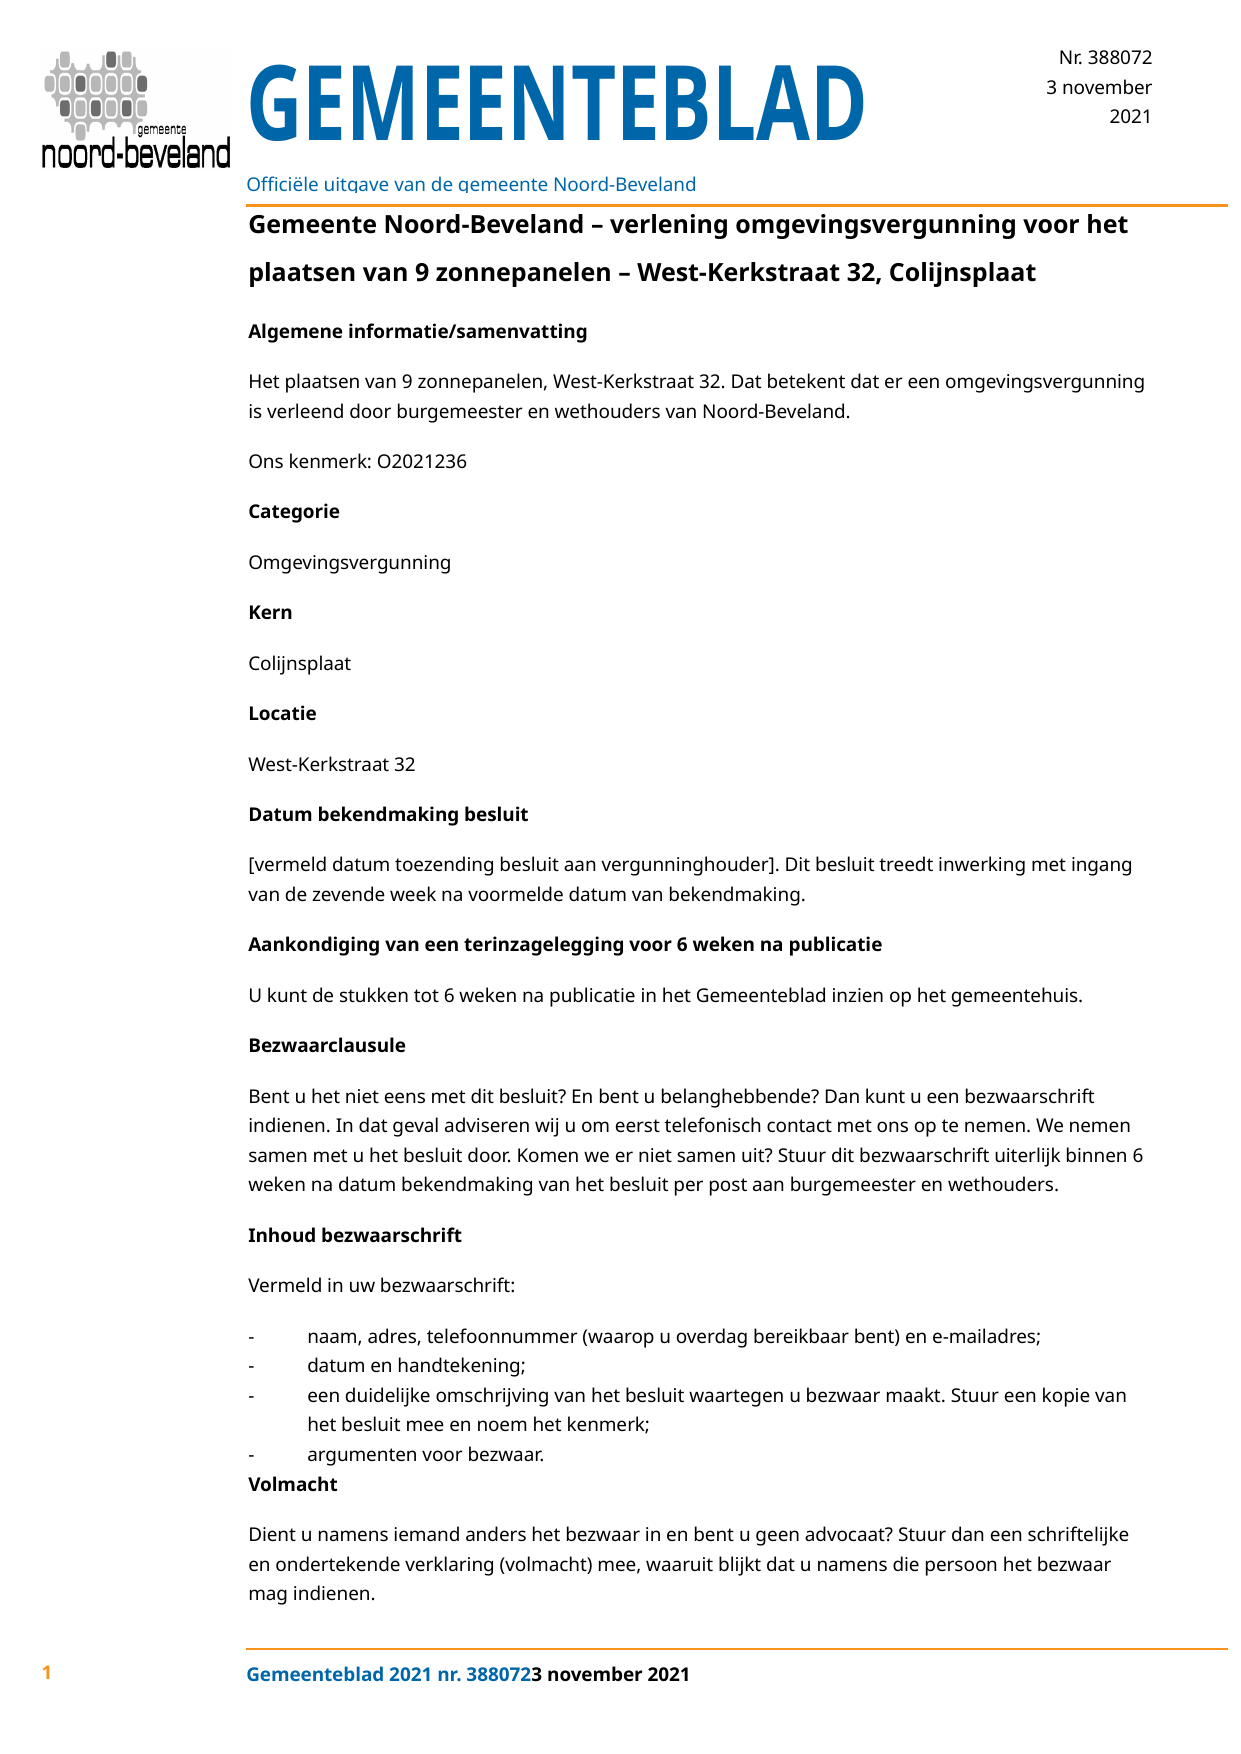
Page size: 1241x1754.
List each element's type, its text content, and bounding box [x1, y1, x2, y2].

text Ons kenmerk: O2021236 [248, 448, 1152, 474]
text Kern [248, 599, 1152, 625]
text Aankondiging van een terinzagelegging voor 6 weken na publicatie [248, 932, 1152, 957]
text Colijnsplaat [248, 650, 1152, 676]
text Locatie [248, 700, 1152, 726]
text Vermeld in uw bezwaarschrift: [248, 1272, 1152, 1298]
text Omgevingsvergunning [248, 549, 1152, 575]
text Dient u namens iemand anders het bezwaar in en bent u geen advocaat? Stuur dan een schriftelijke en ondertekende verklaring (volmacht) mee, waaruit blijkt dat u namens die persoon het bezwaar mag indienen. [248, 1521, 1152, 1606]
text Categorie [248, 499, 1152, 524]
text West-Kerkstraat 32 [248, 751, 1152, 777]
list argumenten voor bezwaar. [248, 1441, 1152, 1467]
picture [41, 47, 231, 172]
text U kunt de stukken tot 6 weken na publicatie in het Gemeenteblad inzien op het gemeentehuis. [248, 982, 1152, 1008]
text Gemeente Noord-Beveland – verlening omgevingsvergunning voor het plaatsen van 9 zonnepanelen – West-Kerkstraat 32, Colijnsplaat [248, 207, 1152, 288]
text Bent u het niet eens met dit besluit? En bent u belanghebbende? Dan kunt u een bezwaarschrift indienen. In dat geval adviseren wij u om eerst telefonisch contact met ons op te nemen. We nemen samen met u het besluit door. Komen we er niet samen uit? Stuur dit bezwaarschrift uiterlijk binnen 6 weken na datum bekendmaking van het besluit per post aan burgemeester en wethouders. [248, 1083, 1152, 1197]
text [vermeld datum toezending besluit aan vergunninghouder]. Dit besluit treedt inwerking met ingang van de zevende week na voormelde datum van bekendmaking. [248, 852, 1152, 907]
list datum en handtekening; [248, 1352, 1152, 1378]
text Inhoud bezwaarschrift [248, 1222, 1152, 1248]
list een duidelijke omschrijving van het besluit waartegen u bezwaar maakt. Stuur een kopie van het besluit mee en noem het kenmerk; [248, 1382, 1152, 1437]
list naam, adres, telefoonnummer (waarop u overdag bereikbaar bent) en e-mailadres; [248, 1323, 1152, 1349]
text Volmacht [248, 1471, 1152, 1497]
text Bezwaarclausule [248, 1032, 1152, 1058]
text Algemene informatie/samenvatting [248, 318, 1152, 344]
text Het plaatsen van 9 zonnepanelen, West-Kerkstraat 32. Dat betekent dat er een omgevingsvergunning is verleend door burgemeester en wethouders van Noord-Beveland. [248, 368, 1152, 424]
text Datum bekendmaking besluit [248, 801, 1152, 827]
